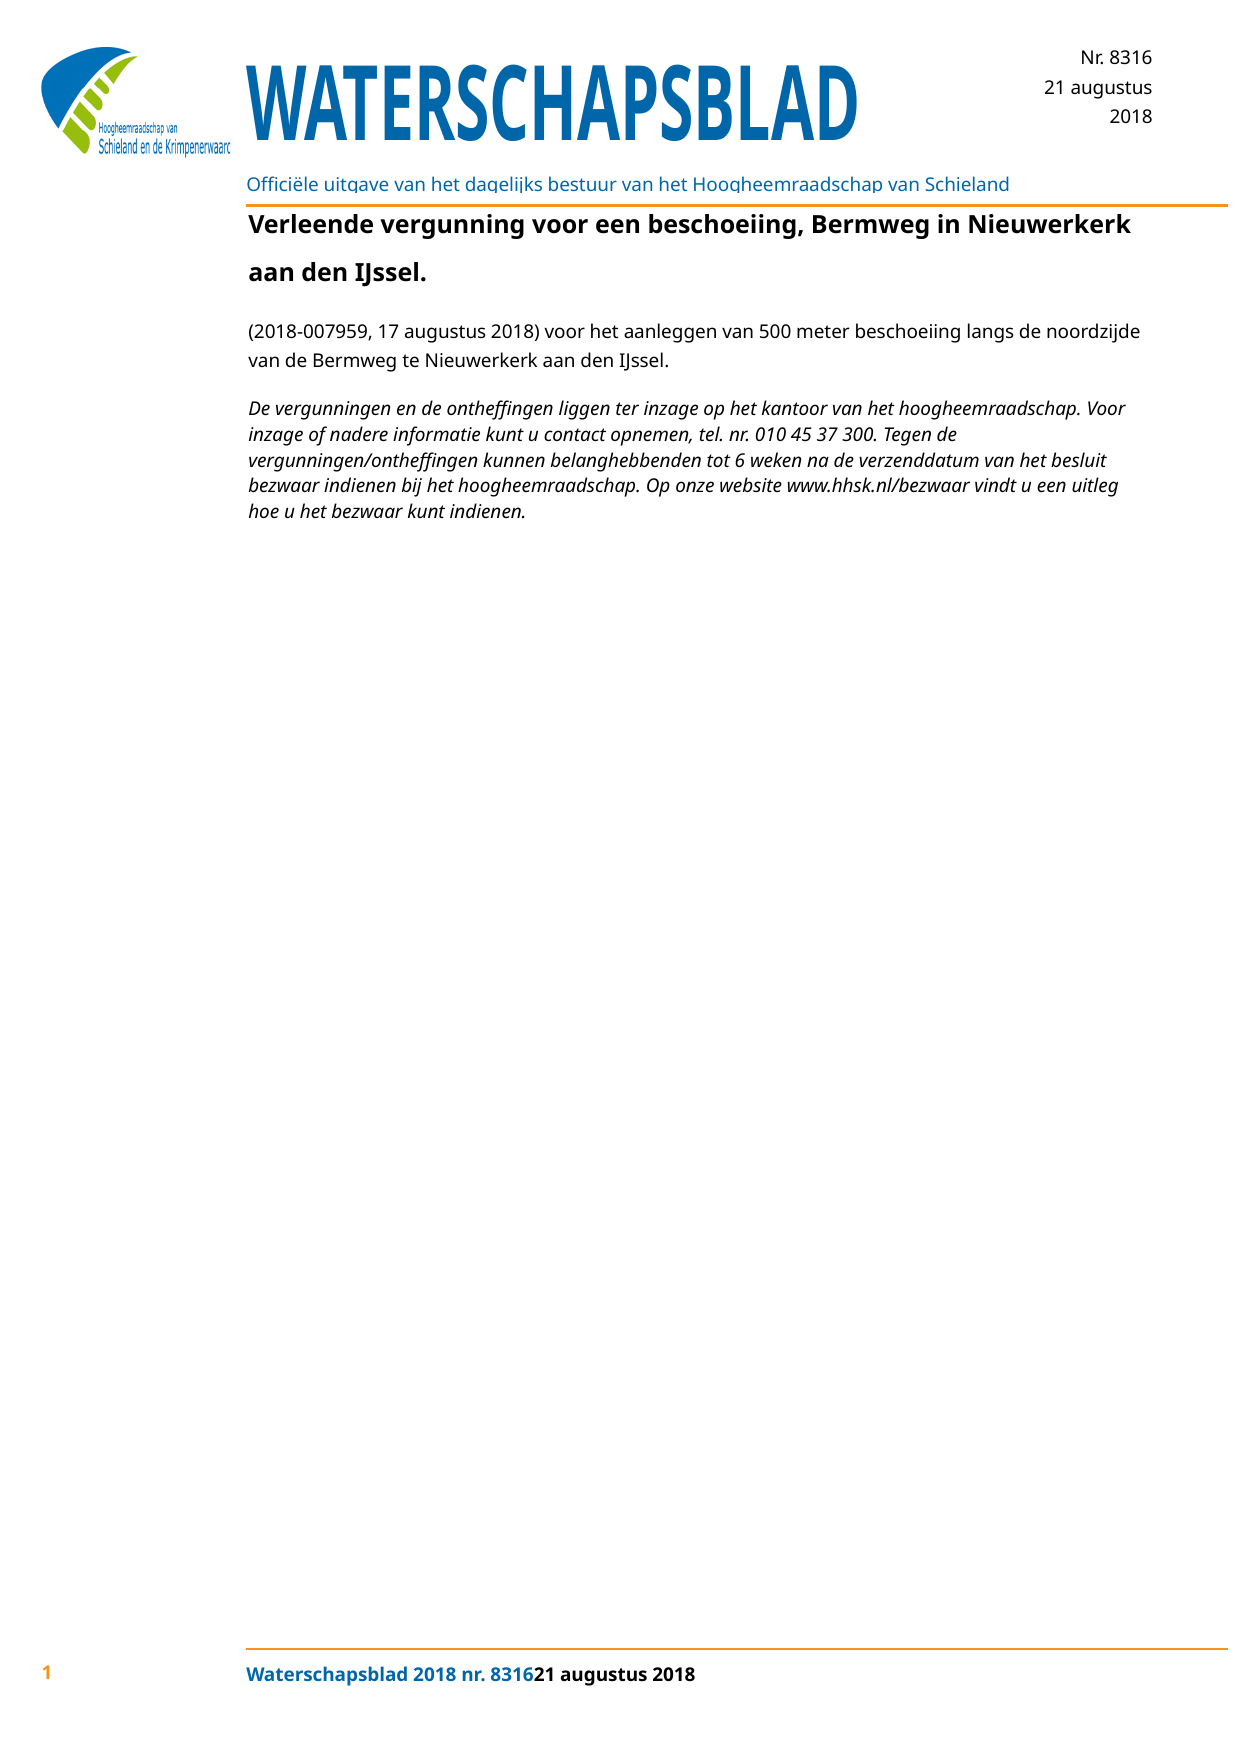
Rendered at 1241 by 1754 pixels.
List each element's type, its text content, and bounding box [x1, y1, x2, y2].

text Verleende vergunning voor een beschoeiing, Bermweg in Nieuwerkerk aan den IJssel. [248, 207, 1152, 288]
picture [41, 47, 231, 172]
text (2018-007959, 17 augustus 2018) voor het aanleggen van 500 meter beschoeiing langs de noordzijde van de Bermweg te Nieuwerkerk aan den IJssel. [248, 318, 1152, 373]
text De vergunningen en de ontheffingen liggen ter inzage op het kantoor van het hoogheemraadschap. Voor inzage of nadere informatie kunt u contact opnemen, tel. nr. 010 45 37 300. Tegen de vergunningen/ontheffingen kunnen belanghebbenden tot 6 weken na de verzenddatum van het besluit bezwaar indienen bij het hoogheemraadschap. Op onze website www.hhsk.nl/bezwaar vindt u een uitleg hoe u het bezwaar kunt indienen. [248, 395, 1152, 524]
